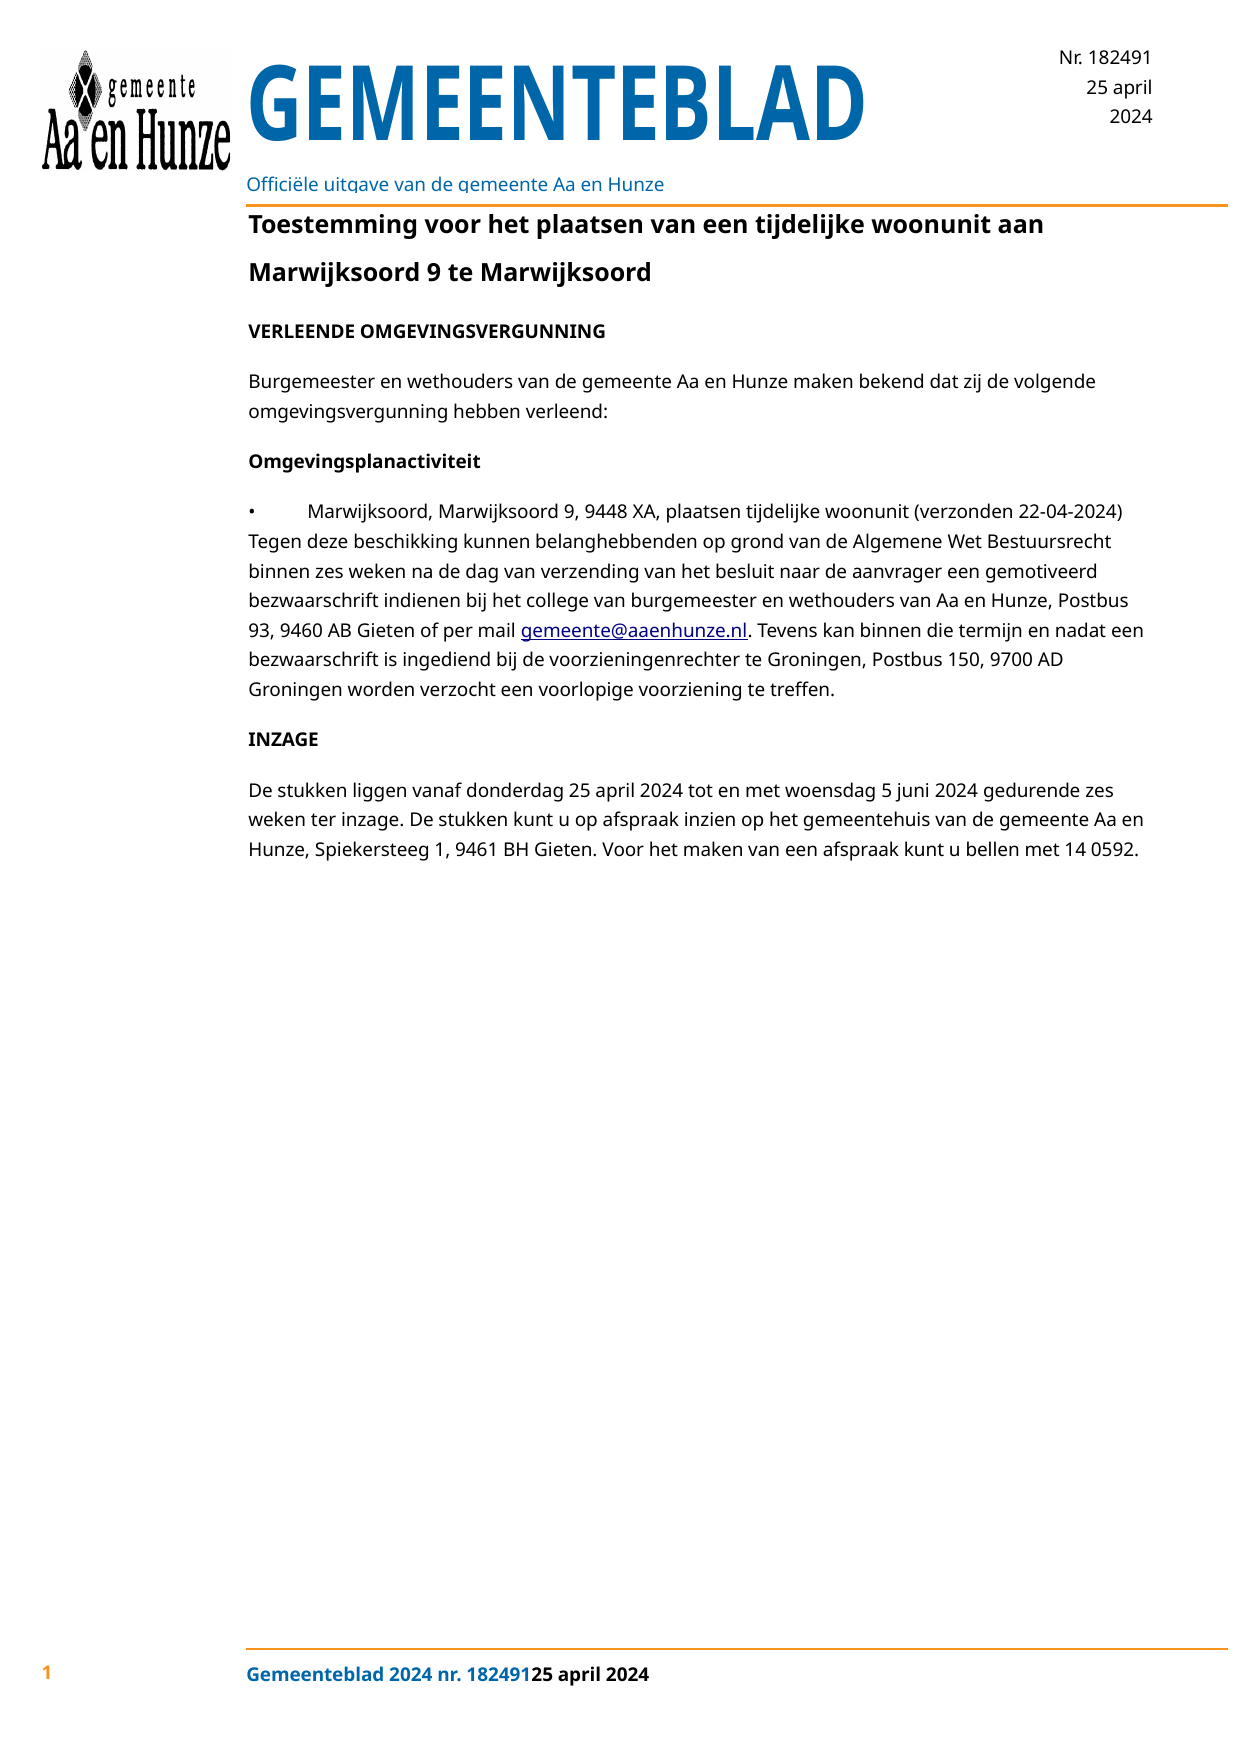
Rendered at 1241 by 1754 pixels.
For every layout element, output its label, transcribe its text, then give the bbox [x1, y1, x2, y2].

text Burgemeester en wethouders van de gemeente Aa en Hunze maken bekend dat zij de volgende omgevingsvergunning hebben verleend: [248, 368, 1152, 424]
text Toestemming voor het plaatsen van een tijdelijke woonunit aan Marwijksoord 9 te Marwijksoord [248, 207, 1152, 288]
text De stukken liggen vanaf donderdag 25 april 2024 tot en met woensdag 5 juni 2024 gedurende zes weken ter inzage. De stukken kunt u op afspraak inzien op het gemeentehuis van de gemeente Aa en Hunze, Spiekersteeg 1, 9461 BH Gieten. Voor het maken van een afspraak kunt u bellen met 14 0592. [248, 777, 1152, 862]
text VERLEENDE OMGEVINGSVERGUNNING [248, 318, 1152, 344]
text INZAGE [248, 727, 1152, 752]
list Marwijksoord, Marwijksoord 9, 9448 XA, plaatsen tijdelijke woonunit (verzonden 22-04-2024) [248, 499, 1152, 524]
text Tegen deze beschikking kunnen belanghebbenden op grond van de Algemene Wet Bestuursrecht binnen zes weken na de dag van verzending van het besluit naar de aanvrager een gemotiveerd bezwaarschrift indienen bij het college van burgemeester en wethouders van Aa en Hunze, Postbus 93, 9460 AB Gieten of per mail gemeente@aaenhunze.nl. Tevens kan binnen die termijn en nadat een bezwaarschrift is ingediend bij de voorzieningenrechter te Groningen, Postbus 150, 9700 AD Groningen worden verzocht een voorlopige voorziening te treffen. [248, 528, 1152, 702]
text Omgevingsplanactiviteit [248, 448, 1152, 474]
picture [41, 47, 231, 172]
